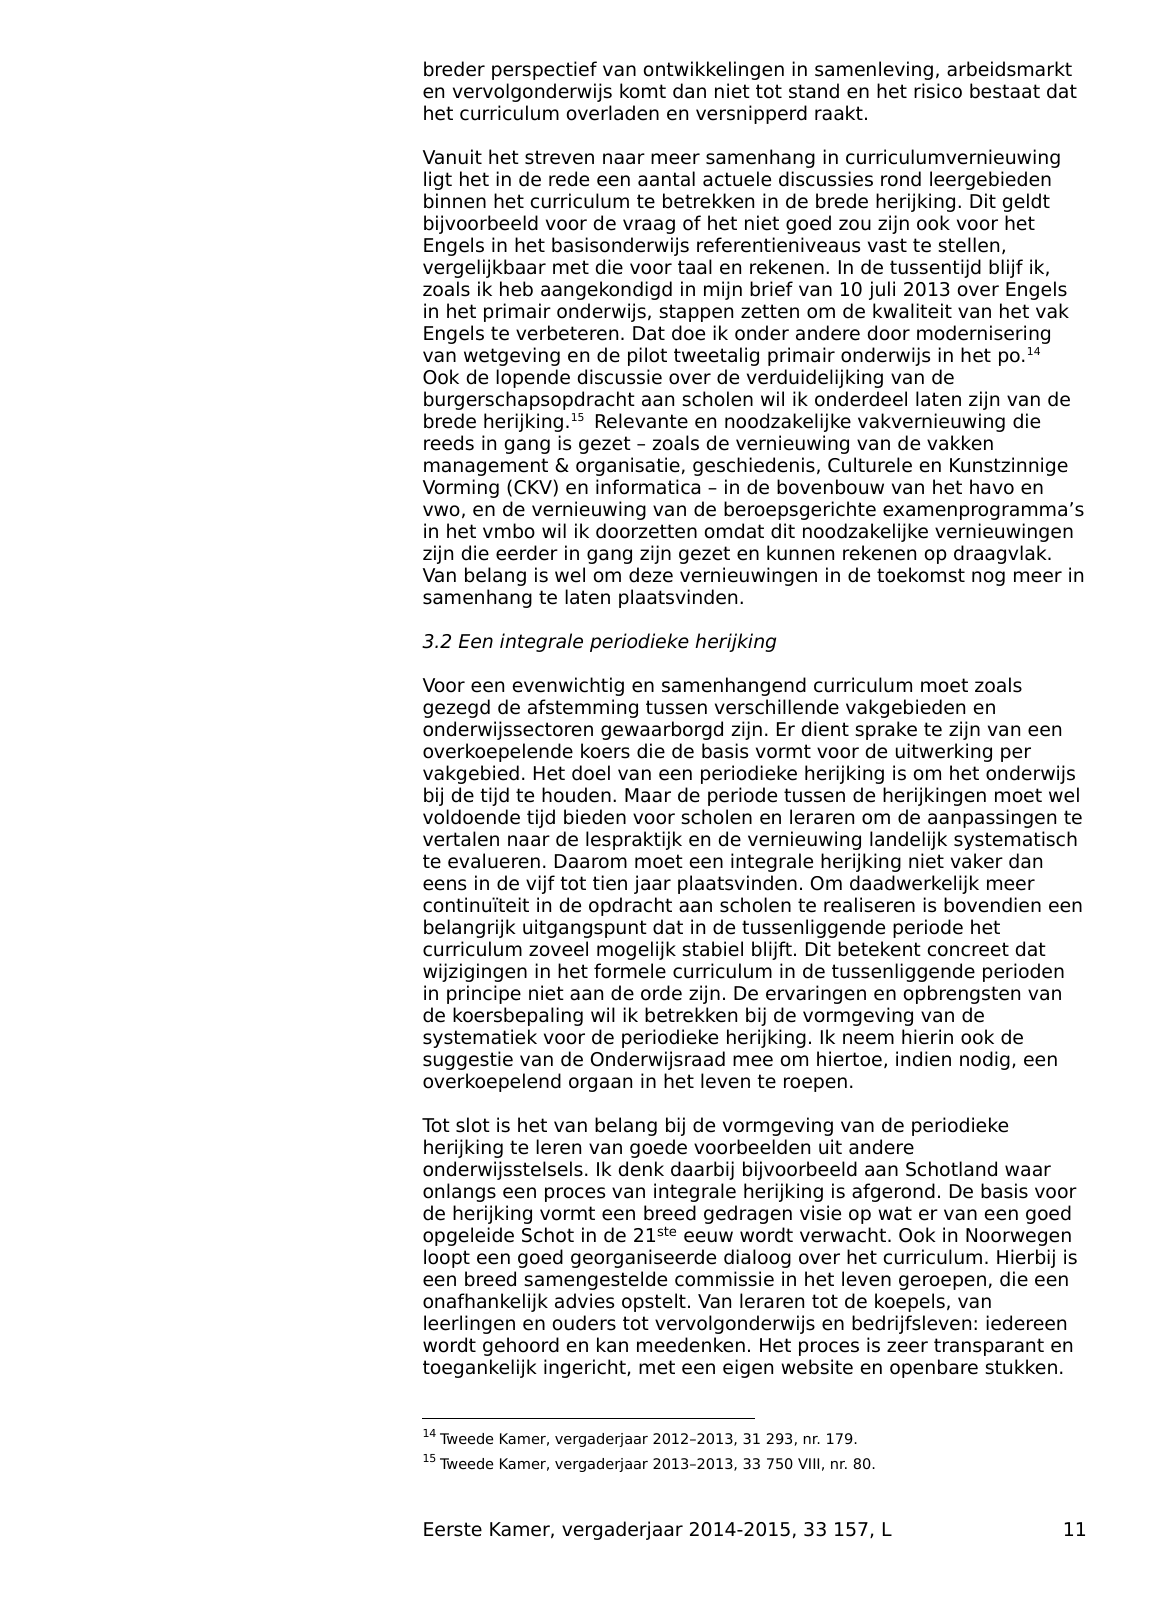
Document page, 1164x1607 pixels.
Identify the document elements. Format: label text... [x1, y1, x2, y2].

subtitle 3.2 Een integrale periodieke herijking [422, 631, 1087, 653]
text Tweede Kamer, vergaderjaar 2013–2013, 33 750 VIII, nr. 80. [422, 1452, 1087, 1474]
text Tot slot is het van belang bij de vormgeving van de periodieke herijking te leren van goede voorbeelden uit andere onderwijsstelsels. Ik denk daarbij bijvoorbeeld aan Schotland waar onlangs een proces van integrale herijking is afgerond. De basis voor de herijking vormt een breed gedragen visie op wat er van een goed opgeleide Schot in de 21ste eeuw wordt verwacht. Ook in Noorwegen loopt een goed georganiseerde dialoog over het curriculum. Hierbij is een breed samengestelde commissie in het leven geroepen, die een onafhankelijk advies opstelt. Van leraren tot de koepels, van leerlingen en ouders tot vervolgonderwijs en bedrijfsleven: iedereen wordt gehoord en kan meedenken. Het proces is zeer transparant en toegankelijk ingericht, met een eigen website en openbare stukken. [422, 1115, 1087, 1379]
text Voor een evenwichtig en samenhangend curriculum moet zoals gezegd de afstemming tussen verschillende vakgebieden en onderwijssectoren gewaarborgd zijn. Er dient sprake te zijn van een overkoepelende koers die de basis vormt voor de uitwerking per vakgebied. Het doel van een periodieke herijking is om het onderwijs bij de tijd te houden. Maar de periode tussen de herijkingen moet wel voldoende tijd bieden voor scholen en leraren om de aanpassingen te vertalen naar de lespraktijk en de vernieuwing landelijk systematisch te evalueren. Daarom moet een integrale herijking niet vaker dan eens in de vijf tot tien jaar plaatsvinden. Om daadwerkelijk meer continuïteit in de opdracht aan scholen te realiseren is bovendien een belangrijk uitgangspunt dat in de tussenliggende periode het curriculum zoveel mogelijk stabiel blijft. Dit betekent concreet dat wijzigingen in het formele curriculum in de tussenliggende perioden in principe niet aan de orde zijn. De ervaringen en opbrengsten van de koersbepaling wil ik betrekken bij de vormgeving van de systematiek voor de periodieke herijking. Ik neem hierin ook de suggestie van de Onderwijsraad mee om hiertoe, indien nodig, een overkoepelend orgaan in het leven te roepen. [422, 675, 1087, 1093]
text Vanuit het streven naar meer samenhang in curriculumvernieuwing ligt het in de rede een aantal actuele discussies rond leergebieden binnen het curriculum te betrekken in de brede herijking. Dit geldt bijvoorbeeld voor de vraag of het niet goed zou zijn ook voor het Engels in het basisonderwijs referentieniveaus vast te stellen, vergelijkbaar met die voor taal en rekenen. In de tussentijd blijf ik, zoals ik heb aangekondigd in mijn brief van 10 juli 2013 over Engels in het primair onderwijs, stappen zetten om de kwaliteit van het vak Engels te verbeteren. Dat doe ik onder andere door modernisering van wetgeving en de pilot tweetalig primair onderwijs in het po. Ook de lopende discussie over de verduidelijking van de burgerschapsopdracht aan scholen wil ik onderdeel laten zijn van de brede herijking. Relevante en noodzakelijke vakvernieuwing die reeds in gang is gezet – zoals de vernieuwing van de vakken management & organisatie, geschiedenis, Culturele en Kunstzinnige Vorming (CKV) en informatica – in de bovenbouw van het havo en vwo, en de vernieuwing van de beroepsgerichte examenprogramma’s in het vmbo wil ik doorzetten omdat dit noodzakelijke vernieuwingen zijn die eerder in gang zijn gezet en kunnen rekenen op draagvlak. Van belang is wel om deze vernieuwingen in de toekomst nog meer in samenhang te laten plaatsvinden. [422, 147, 1087, 609]
text Tweede Kamer, vergaderjaar 2012–2013, 31 293, nr. 179. [422, 1427, 1087, 1449]
text breder perspectief van ontwikkelingen in samenleving, arbeidsmarkt en vervolgonderwijs komt dan niet tot stand en het risico bestaat dat het curriculum overladen en versnipperd raakt. [422, 59, 1087, 125]
